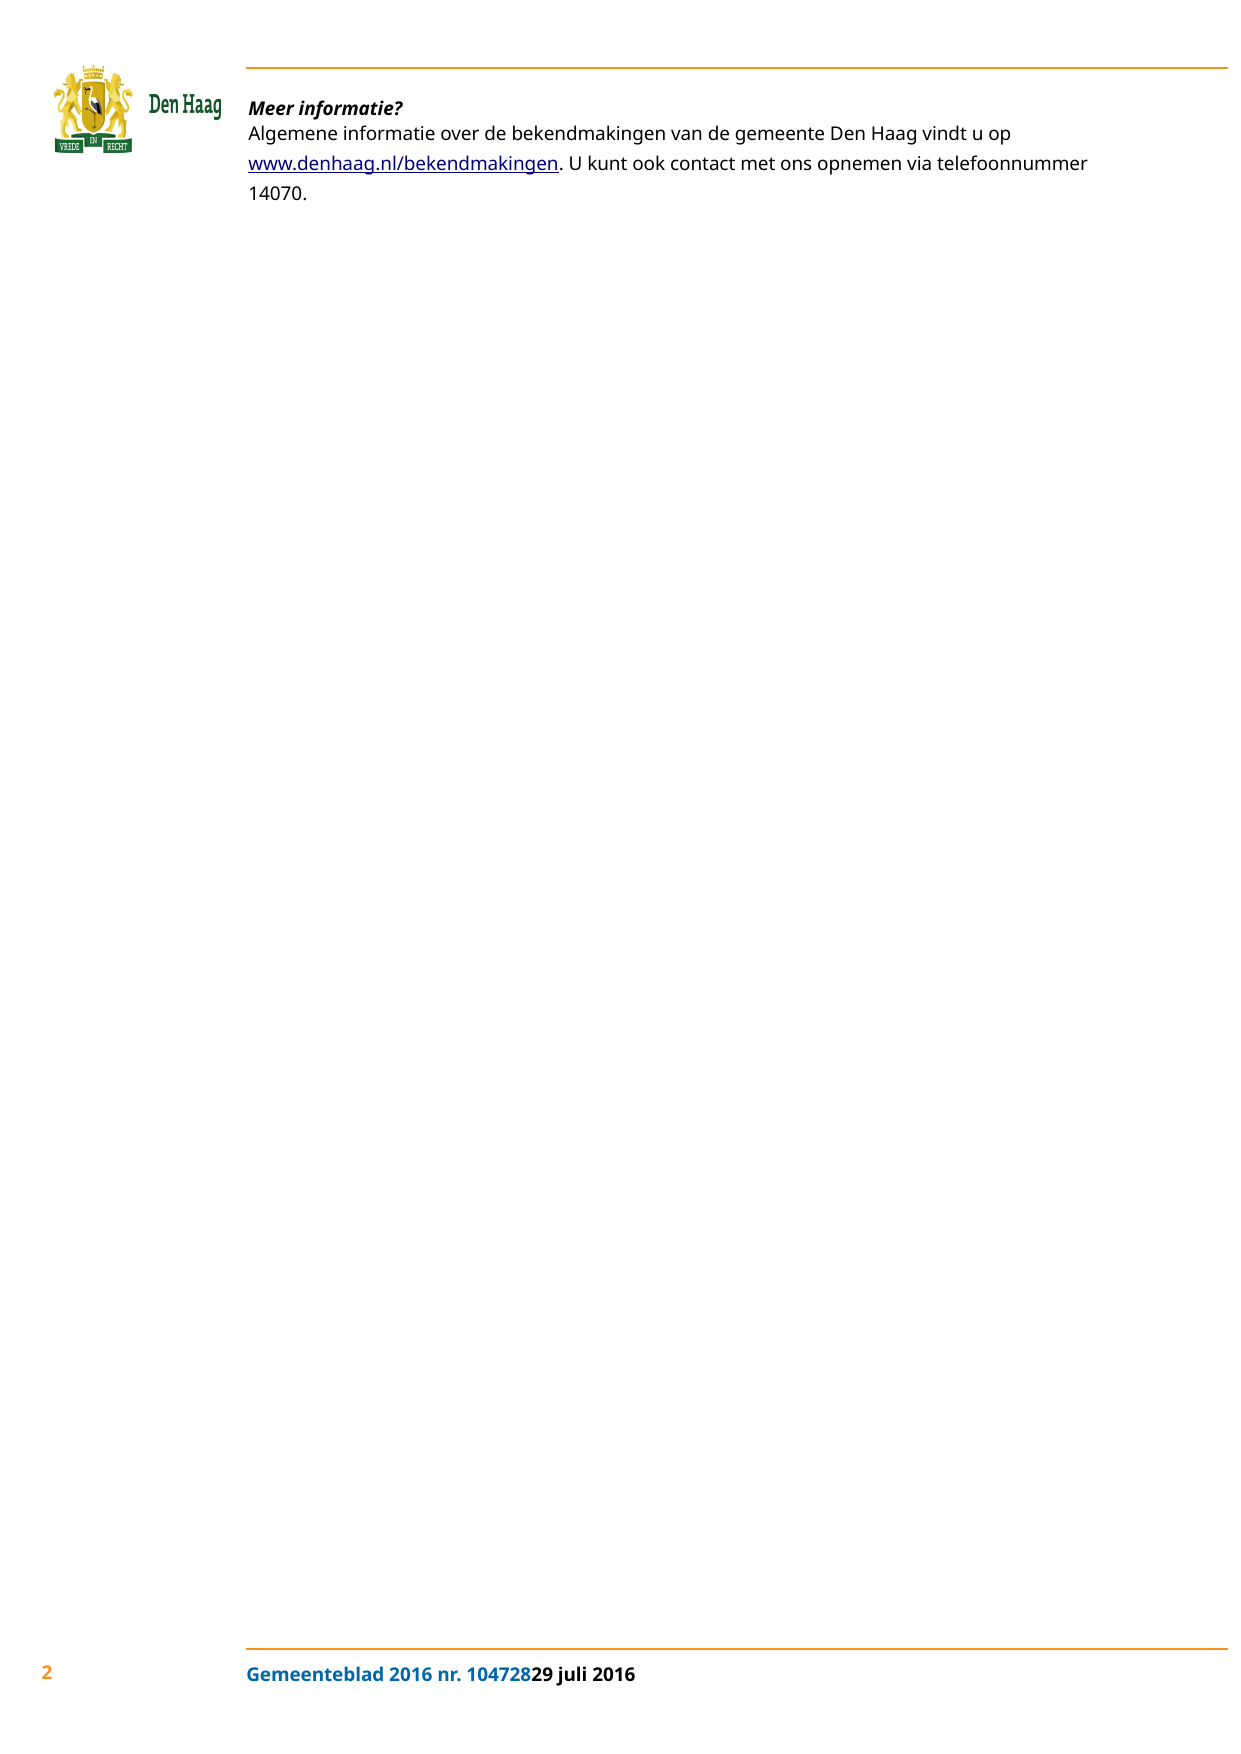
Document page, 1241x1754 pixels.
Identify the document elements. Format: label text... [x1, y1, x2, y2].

text Algemene informatie over de bekendmakingen van de gemeente Den Haag vindt u op www.denhaag.nl/bekendmakingen. U kunt ook contact met ons opnemen via telefoonnummer 14070. [248, 121, 1152, 205]
text Meer informatie? [248, 95, 1152, 121]
picture [41, 47, 231, 172]
